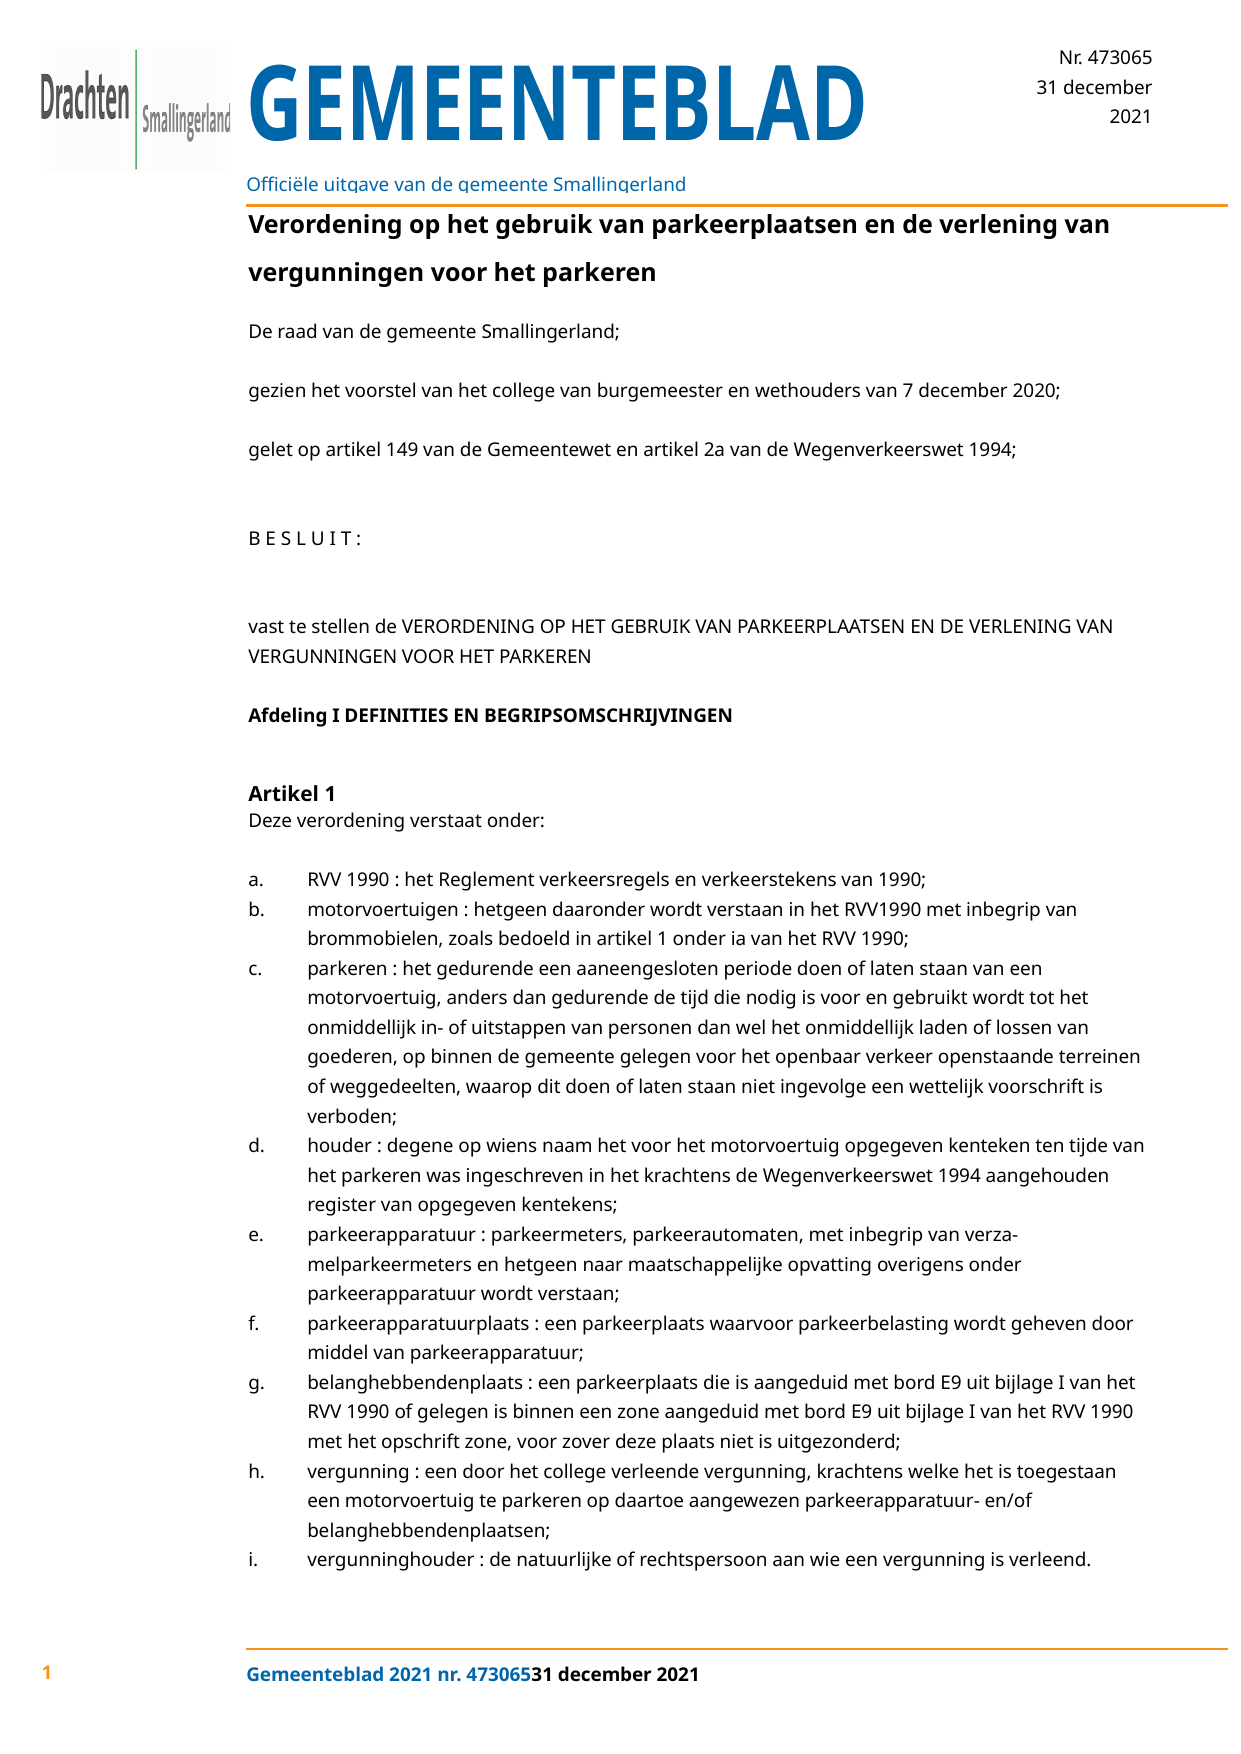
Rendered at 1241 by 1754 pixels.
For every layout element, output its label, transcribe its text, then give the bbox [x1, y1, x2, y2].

picture [41, 47, 231, 172]
text gelet op artikel 149 van de Gemeentewet en artikel 2a van de Wegenverkeerswet 1994; [248, 436, 1152, 462]
list houder : degene op wiens naam het voor het motorvoertuig opgegeven kenteken ten tijde van het parkeren was ingeschreven in het krachtens de Wegenverkeerswet 1994 aangehouden register van opgegeven kentekens; [248, 1132, 1152, 1217]
list parkeerapparatuurplaats : een parkeerplaats waarvoor parkeerbelasting wordt geheven door middel van parkeerapparatuur; [248, 1310, 1152, 1365]
list parkeerapparatuur : parkeermeters, parkeerautomaten, met inbegrip van verza-melparkeermeters en hetgeen naar maatschappelijke opvatting overigens onder parkeerapparatuur wordt verstaan; [248, 1221, 1152, 1306]
text Verordening op het gebruik van parkeerplaatsen en de verlening van vergunningen voor het parkeren [248, 207, 1152, 288]
text Deze verordening verstaat onder: [248, 807, 1152, 833]
list vergunninghouder : de natuurlijke of rechtspersoon aan wie een vergunning is verleend. [248, 1547, 1152, 1572]
text B E S L U I T : [248, 525, 1152, 551]
text Afdeling I DEFINITIES EN BEGRIPSOMSCHRIJVINGEN [248, 702, 1152, 728]
list motorvoertuigen : hetgeen daaronder wordt verstaan in het RVV1990 met inbegrip van brommobielen, zoals bedoeld in artikel 1 onder ia van het RVV 1990; [248, 896, 1152, 951]
text vast te stellen de VERORDENING OP HET GEBRUIK VAN PARKEERPLAATSEN EN DE VERLENING VAN VERGUNNINGEN VOOR HET PARKEREN [248, 614, 1152, 669]
list vergunning : een door het college verleende vergunning, krachtens welke het is toegestaan een motorvoertuig te parkeren op daartoe aangewezen parkeerapparatuur- en/of belanghebbendenplaatsen; [248, 1458, 1152, 1543]
list parkeren : het gedurende een aaneengesloten periode doen of laten staan van een motorvoertuig, anders dan gedurende de tijd die nodig is voor en gebruikt wordt tot het onmiddellijk in- of uitstappen van personen dan wel het onmiddellijk laden of lossen van goederen, op binnen de gemeente gelegen voor het openbaar verkeer openstaande terreinen of weggedeelten, waarop dit doen of laten staan niet ingevolge een wettelijk voorschrift is verboden; [248, 955, 1152, 1129]
text Artikel 1 [248, 779, 1152, 807]
list belanghebbendenplaats : een parkeerplaats die is aangeduid met bord E9 uit bijlage I van het RVV 1990 of gelegen is binnen een zone aangeduid met bord E9 uit bijlage I van het RVV 1990 met het opschrift zone, voor zover deze plaats niet is uitgezonderd; [248, 1369, 1152, 1454]
text De raad van de gemeente Smallingerland; [248, 318, 1152, 344]
text gezien het voorstel van het college van burgemeester en wethouders van 7 december 2020; [248, 377, 1152, 403]
list RVV 1990 : het Reglement verkeersregels en verkeerstekens van 1990; [248, 866, 1152, 892]
